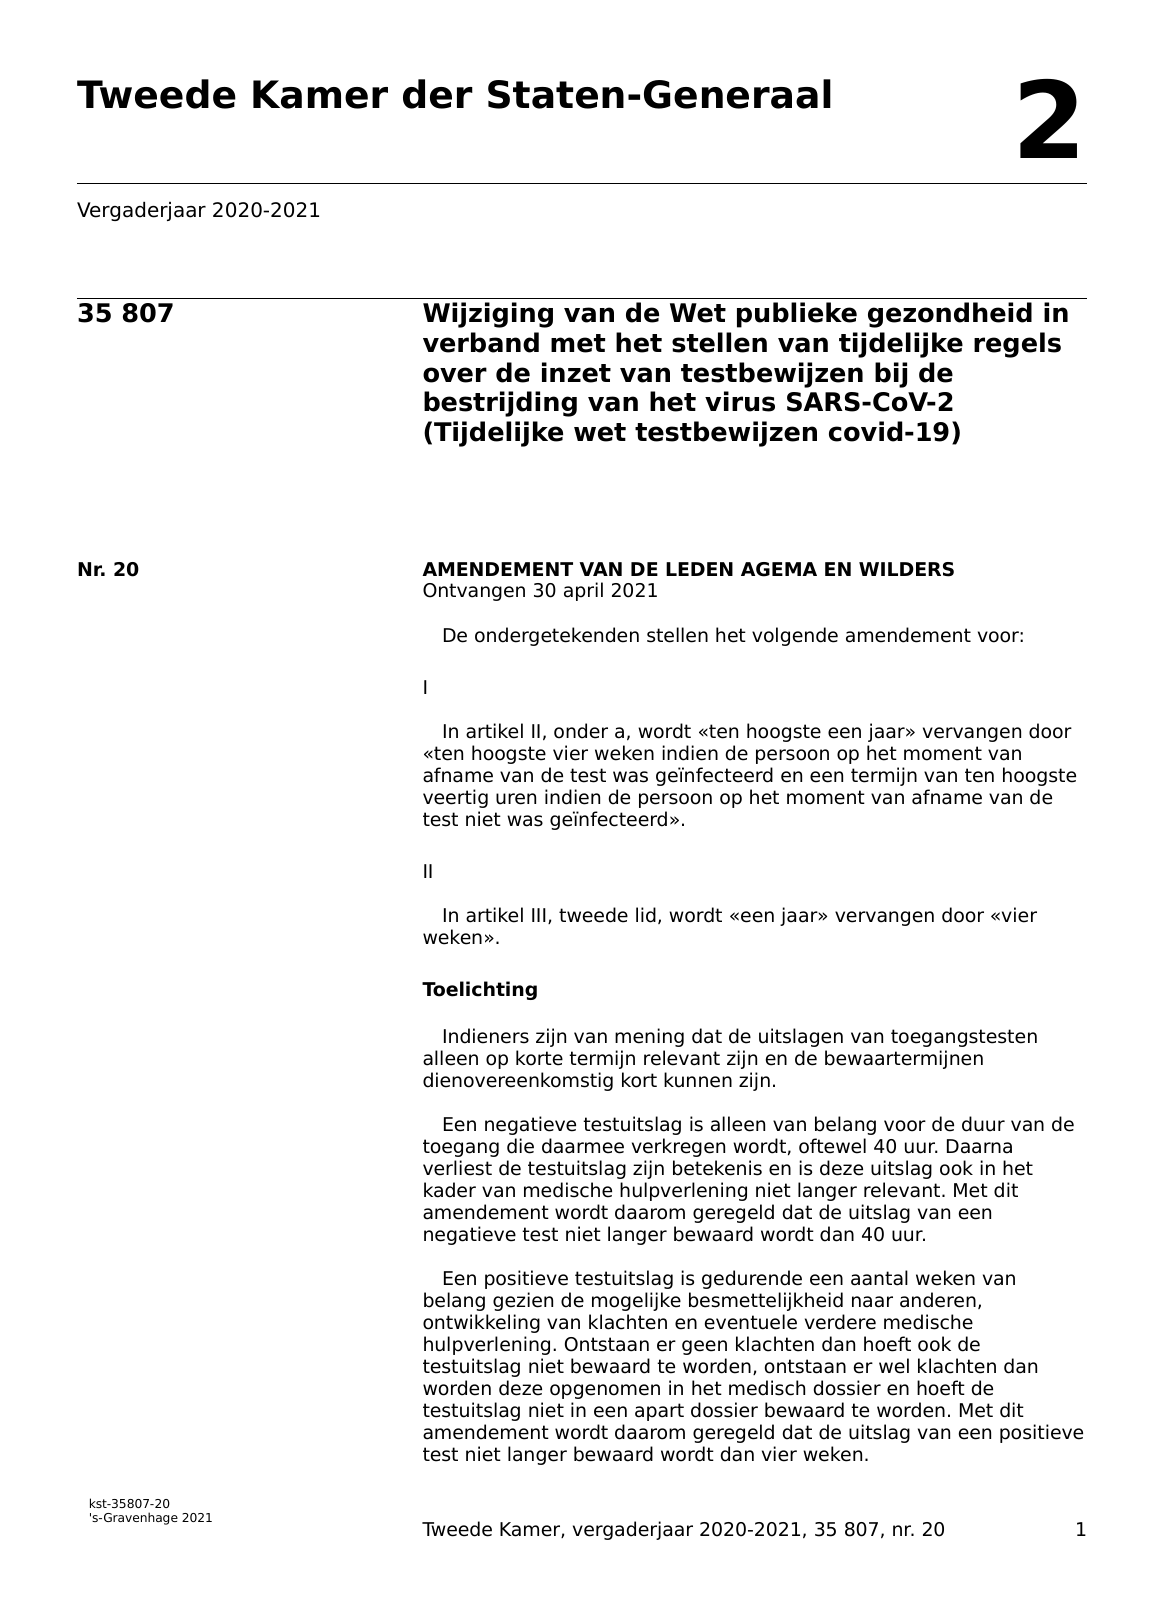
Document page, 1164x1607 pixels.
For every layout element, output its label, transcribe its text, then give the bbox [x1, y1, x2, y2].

text Ontvangen 30 april 2021 [422, 580, 1087, 602]
text Een positieve testuitslag is gedurende een aantal weken van belang gezien de mogelijke besmettelijkheid naar anderen, ontwikkeling van klachten en eventuele verdere medische hulpverlening. Ontstaan er geen klachten dan hoeft ook de testuitslag niet bewaard te worden, ontstaan er wel klachten dan worden deze opgenomen in het medisch dossier en hoeft de testuitslag niet in een apart dossier bewaard te worden. Met dit amendement wordt daarom geregeld dat de uitslag van een positieve test niet langer bewaard wordt dan vier weken. [422, 1268, 1087, 1466]
table_cell Vergaderjaar 2020-2021 [77, 184, 1087, 298]
text 's-Gravenhage 2021 [88, 1511, 323, 1525]
text Een negatieve testuitslag is alleen van belang voor de duur van de toegang die daarmee verkregen wordt, oftewel 40 uur. Daarna verliest de testuitslag zijn betekenis en is deze uitslag ook in het kader van medische hulpverlening niet langer relevant. Met dit amendement wordt daarom geregeld dat de uitslag van een negatieve test niet langer bewaard wordt dan 40 uur. [422, 1114, 1087, 1246]
text kst-35807-20 [88, 1497, 323, 1511]
subtitle I [422, 677, 1087, 698]
text Indieners zijn van mening dat de uitslagen van toegangstesten alleen op korte termijn relevant zijn en de bewaartermijnen dienovereenkomstig kort kunnen zijn. [422, 1026, 1087, 1092]
table_header Tweede Kamer der Staten-Generaal [77, 59, 886, 183]
subtitle II [422, 861, 1087, 883]
subtitle Toelichting [422, 979, 1087, 1001]
subtitle 35 807 Wijziging van de Wet publieke gezondheid in verband met het stellen van tijdelijke regels over de inzet van testbewijzen bij de bestrijding van het virus SARS-CoV-2 (Tijdelijke wet testbewijzen covid-19) [77, 299, 1087, 447]
subtitle Nr. 20 AMENDEMENT VAN DE LEDEN AGEMA EN WILDERS [77, 558, 1087, 580]
text In artikel III, tweede lid, wordt «een jaar» vervangen door «vier weken». [422, 905, 1087, 949]
table_header 2 [886, 59, 1087, 183]
text De ondergetekenden stellen het volgende amendement voor: [422, 624, 1087, 647]
text In artikel II, onder a, wordt «ten hoogste een jaar» vervangen door «ten hoogste vier weken indien de persoon op het moment van afname van de test was geïnfecteerd en een termijn van ten hoogste veertig uren indien de persoon op het moment van afname van de test niet was geïnfecteerd». [422, 721, 1087, 831]
